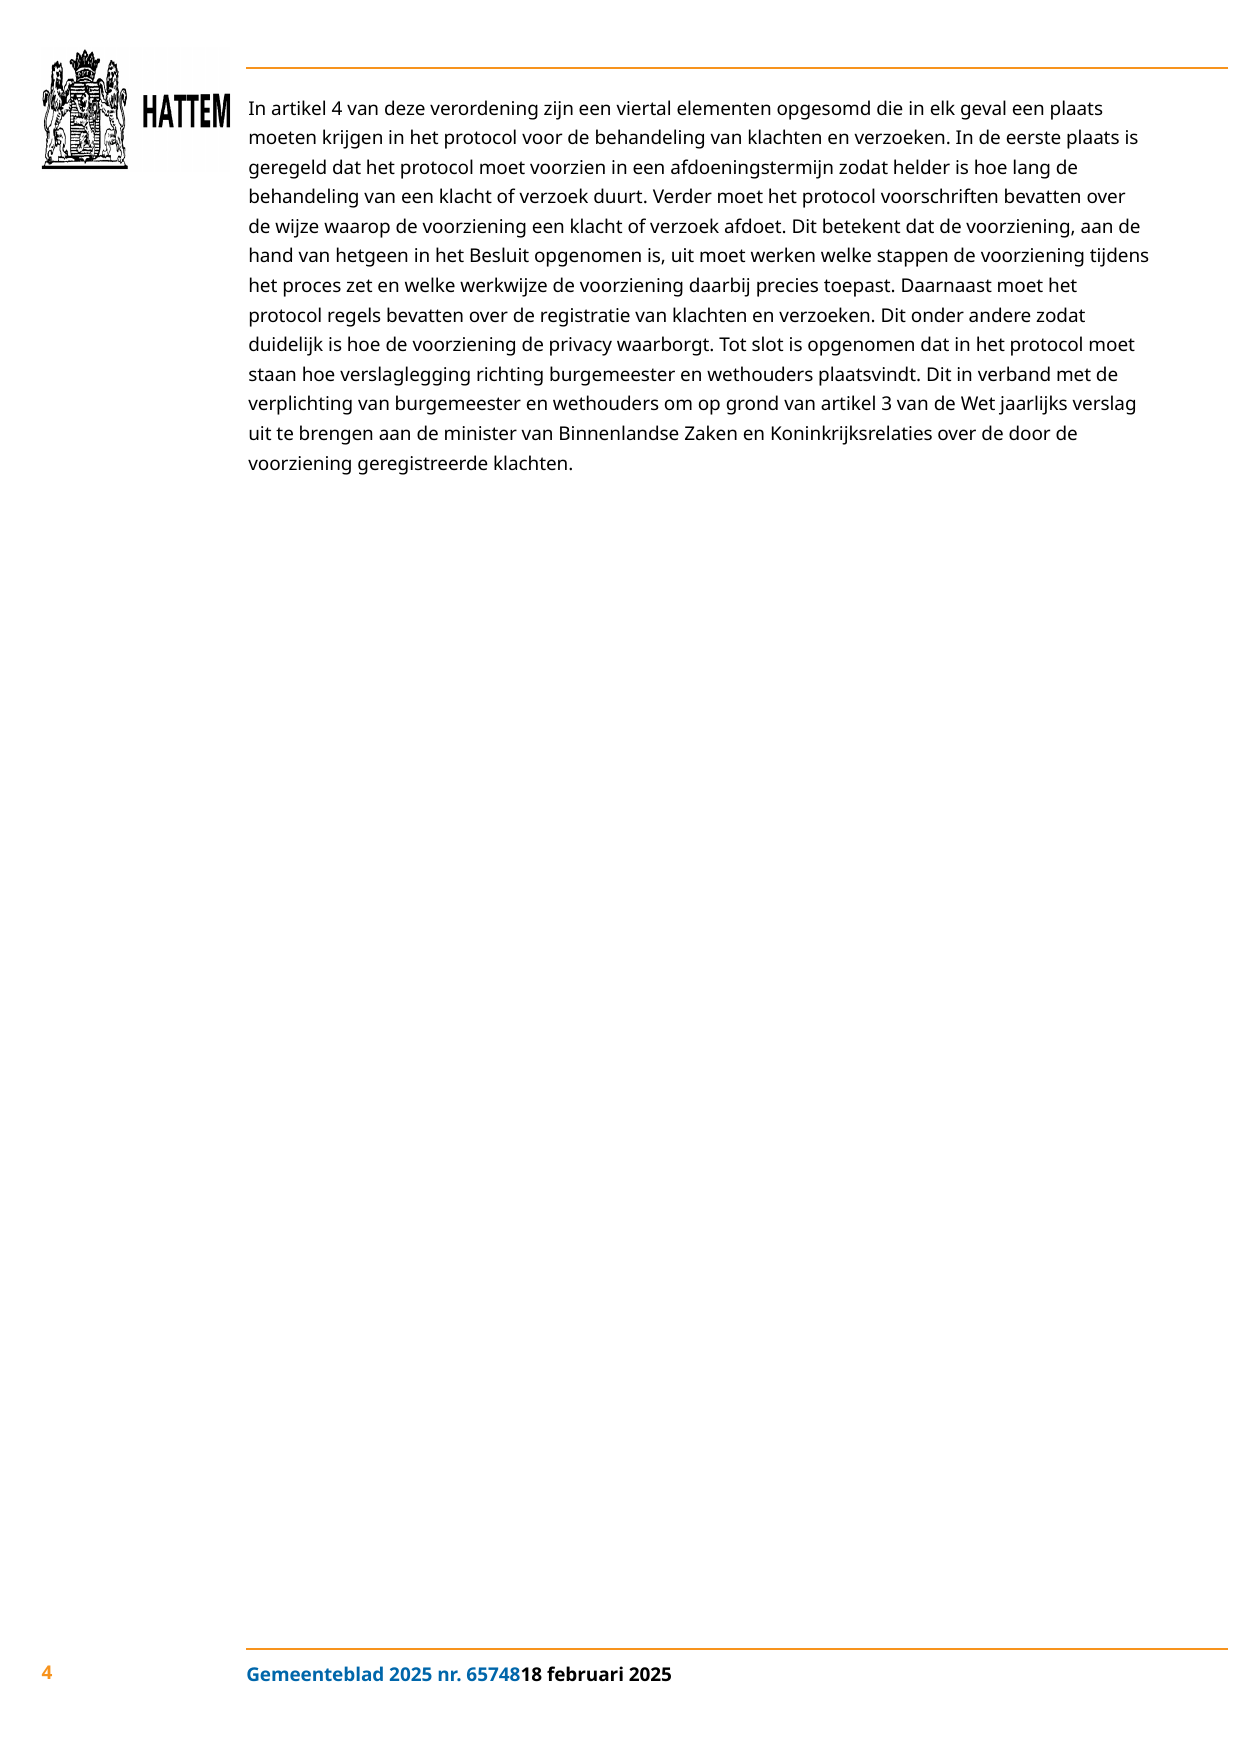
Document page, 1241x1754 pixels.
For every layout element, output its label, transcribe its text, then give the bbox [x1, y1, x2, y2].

picture [41, 47, 231, 172]
text In artikel 4 van deze verordening zijn een viertal elementen opgesomd die in elk geval een plaats moeten krijgen in het protocol voor de behandeling van klachten en verzoeken. In de eerste plaats is geregeld dat het protocol moet voorzien in een afdoeningstermijn zodat helder is hoe lang de behandeling van een klacht of verzoek duurt. Verder moet het protocol voorschriften bevatten over de wijze waarop de voorziening een klacht of verzoek afdoet. Dit betekent dat de voorziening, aan de hand van hetgeen in het Besluit opgenomen is, uit moet werken welke stappen de voorziening tijdens het proces zet en welke werkwijze de voorziening daarbij precies toepast. Daarnaast moet het protocol regels bevatten over de registratie van klachten en verzoeken. Dit onder andere zodat duidelijk is hoe de voorziening de privacy waarborgt. Tot slot is opgenomen dat in het protocol moet staan hoe verslaglegging richting burgemeester en wethouders plaatsvindt. Dit in verband met de verplichting van burgemeester en wethouders om op grond van artikel 3 van de Wet jaarlijks verslag uit te brengen aan de minister van Binnenlandse Zaken en Koninkrijksrelaties over de door de voorziening geregistreerde klachten. [248, 95, 1152, 476]
